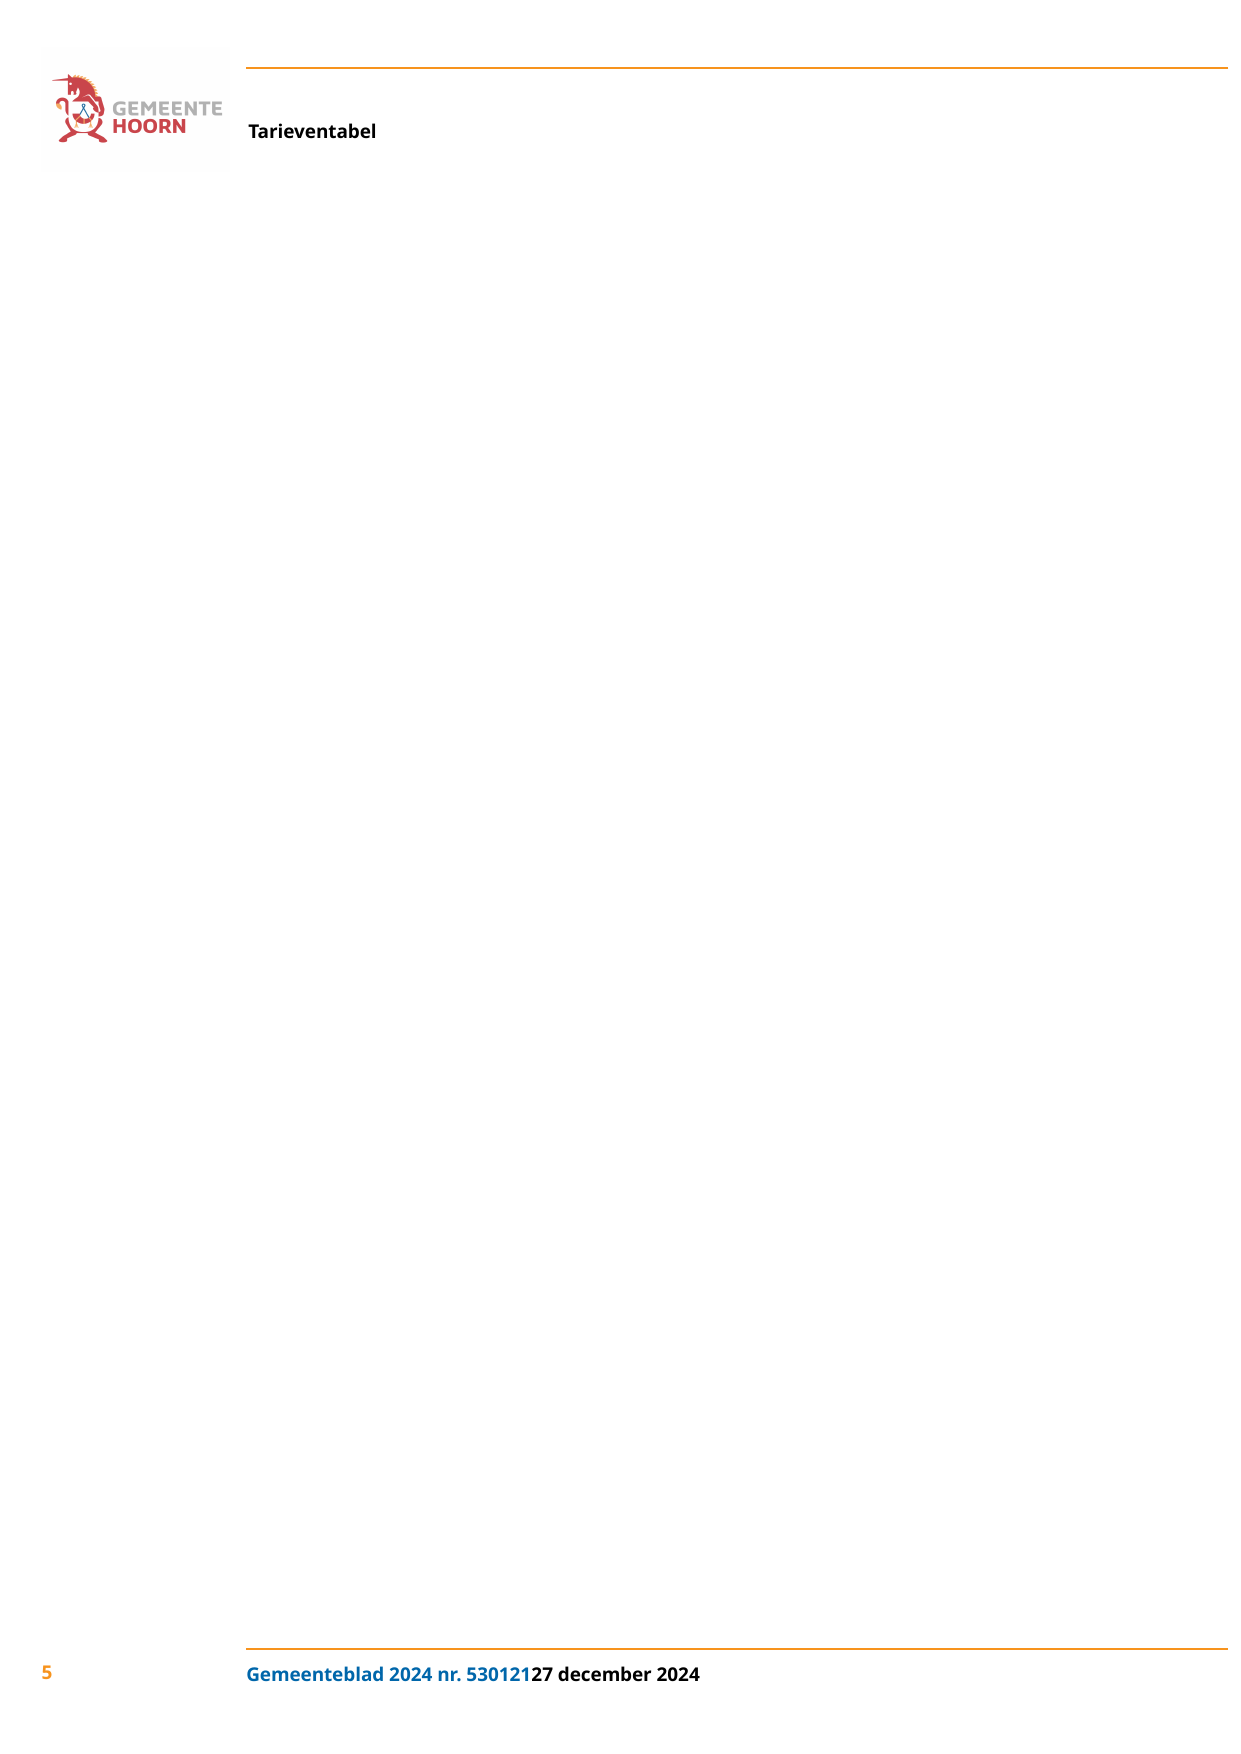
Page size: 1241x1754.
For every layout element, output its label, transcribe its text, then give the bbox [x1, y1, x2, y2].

picture [41, 47, 231, 172]
text Tarieventabel [248, 116, 1152, 144]
